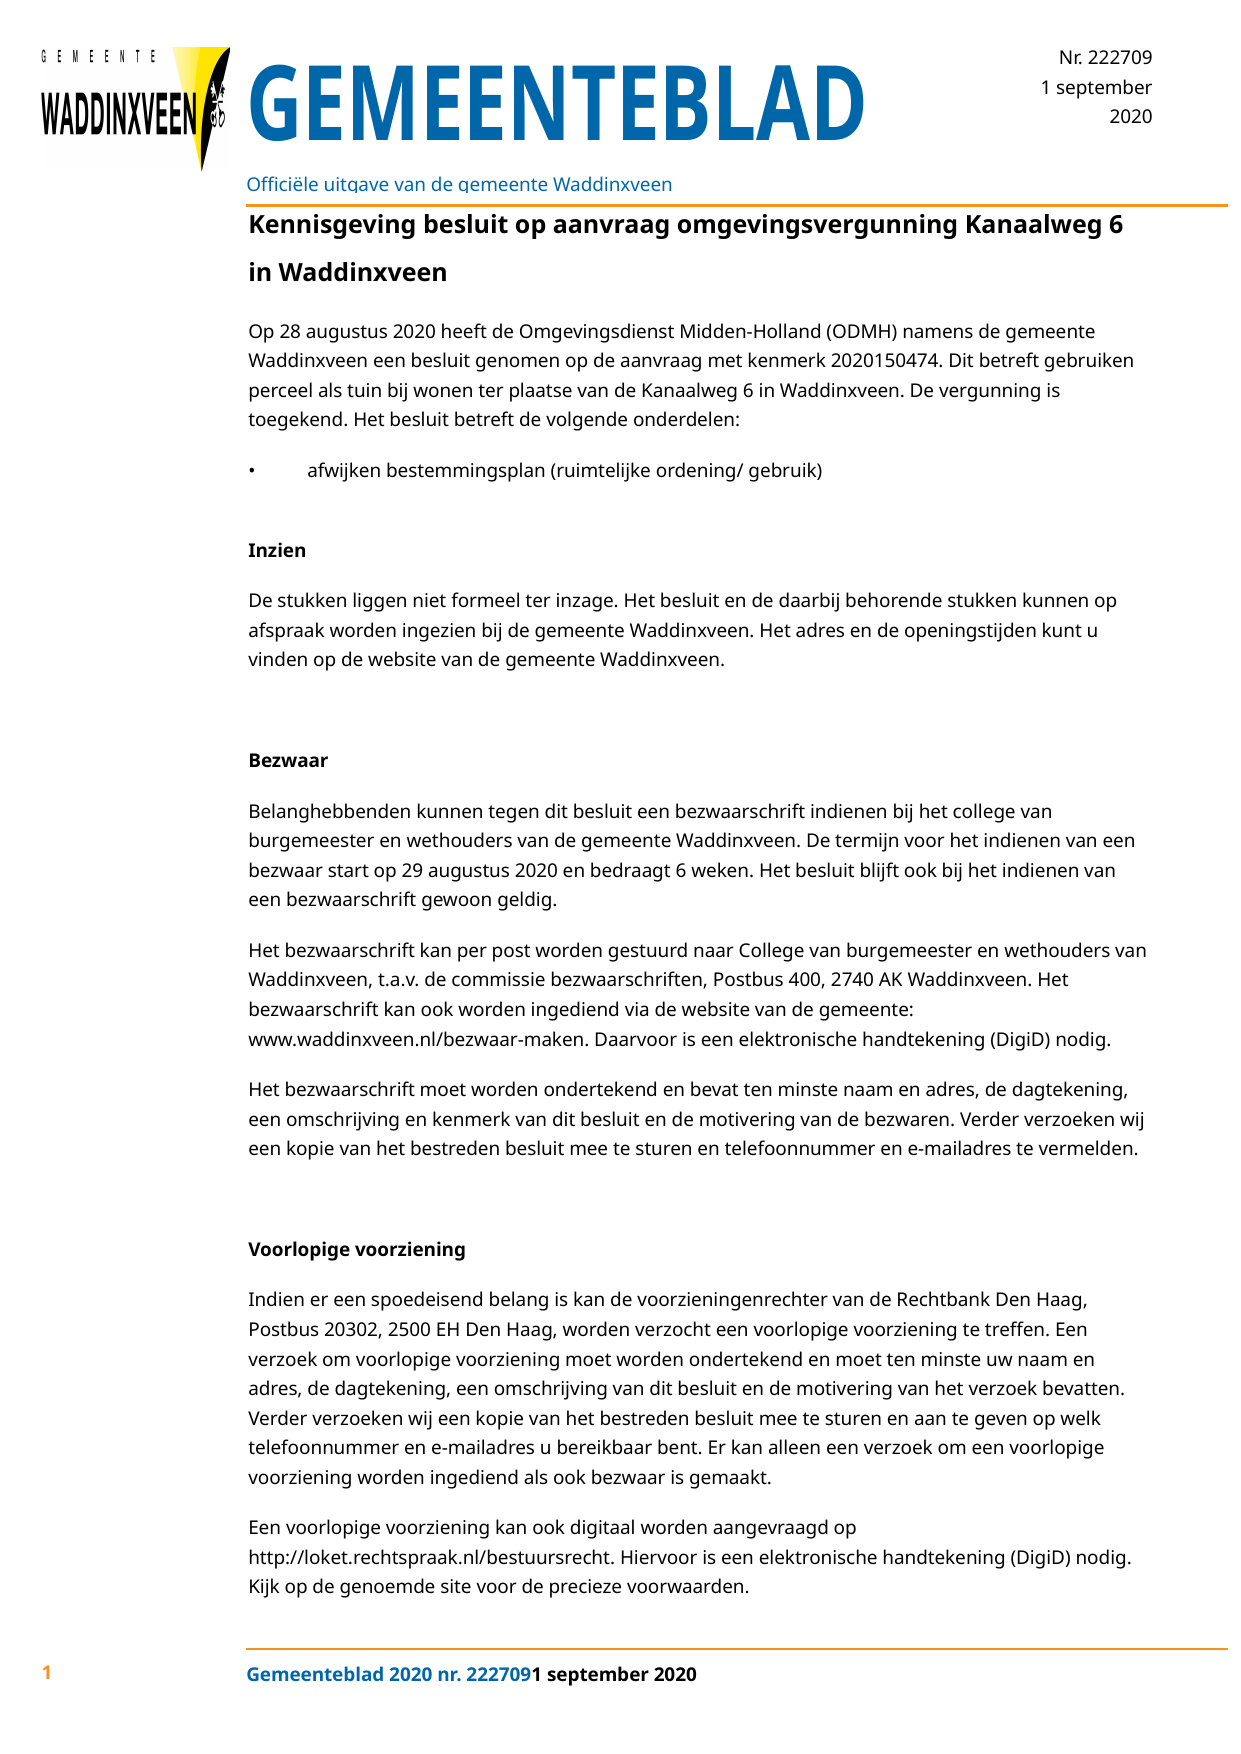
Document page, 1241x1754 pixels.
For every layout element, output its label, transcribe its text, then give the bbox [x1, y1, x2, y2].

list afwijken bestemmingsplan (ruimtelijke ordening/ gebruik) [248, 457, 1152, 483]
text Inzien [248, 537, 1152, 563]
text Kennisgeving besluit op aanvraag omgevingsvergunning Kanaalweg 6 in Waddinxveen [248, 207, 1152, 288]
text Indien er een spoedeisend belang is kan de voorzieningenrechter van de Rechtbank Den Haag, Postbus 20302, 2500 EH Den Haag, worden verzocht een voorlopige voorziening te treffen. Een verzoek om voorlopige voorziening moet worden ondertekend en moet ten minste uw naam en adres, de dagtekening, een omschrijving van dit besluit en de motivering van het verzoek bevatten. Verder verzoeken wij een kopie van het bestreden besluit mee te sturen en aan te geven op welk telefoonnummer en e-mailadres u bereikbaar bent. Er kan alleen een verzoek om een voorlopige voorziening worden ingediend als ook bezwaar is gemaakt. [248, 1287, 1152, 1490]
text Het bezwaarschrift kan per post worden gestuurd naar College van burgemeester en wethouders van Waddinxveen, t.a.v. de commissie bezwaarschriften, Postbus 400, 2740 AK Waddinxveen. Het bezwaarschrift kan ook worden ingediend via de website van de gemeente: www.waddinxveen.nl/bezwaar-maken. Daarvoor is een elektronische handtekening (DigiD) nodig. [248, 937, 1152, 1052]
text Belanghebbenden kunnen tegen dit besluit een bezwaarschrift indienen bij het college van burgemeester en wethouders van de gemeente Waddinxveen. De termijn voor het indienen van een bezwaar start op 29 augustus 2020 en bedraagt 6 weken. Het besluit blijft ook bij het indienen van een bezwaarschrift gewoon geldig. [248, 798, 1152, 912]
text Voorlopige voorziening [248, 1236, 1152, 1262]
text Op 28 augustus 2020 heeft de Omgevingsdienst Midden-Holland (ODMH) namens de gemeente Waddinxveen een besluit genomen op de aanvraag met kenmerk 2020150474. Dit betreft gebruiken perceel als tuin bij wonen ter plaatse van de Kanaalweg 6 in Waddinxveen. De vergunning is toegekend. Het besluit betreft de volgende onderdelen: [248, 318, 1152, 432]
text Bezwaar [248, 747, 1152, 773]
picture [41, 47, 231, 172]
text Een voorlopige voorziening kan ook digitaal worden aangevraagd op http://loket.rechtspraak.nl/bestuursrecht. Hiervoor is een elektronische handtekening (DigiD) nodig. Kijk op de genoemde site voor de precieze voorwaarden. [248, 1514, 1152, 1599]
text De stukken liggen niet formeel ter inzage. Het besluit en de daarbij behorende stukken kunnen op afspraak worden ingezien bij de gemeente Waddinxveen. Het adres en de openingstijden kunt u vinden op de website van de gemeente Waddinxveen. [248, 587, 1152, 672]
text Het bezwaarschrift moet worden ondertekend en bevat ten minste naam en adres, de dagtekening, een omschrijving en kenmerk van dit besluit en de motivering van de bezwaren. Verder verzoeken wij een kopie van het bestreden besluit mee te sturen en telefoonnummer en e-mailadres te vermelden. [248, 1076, 1152, 1161]
